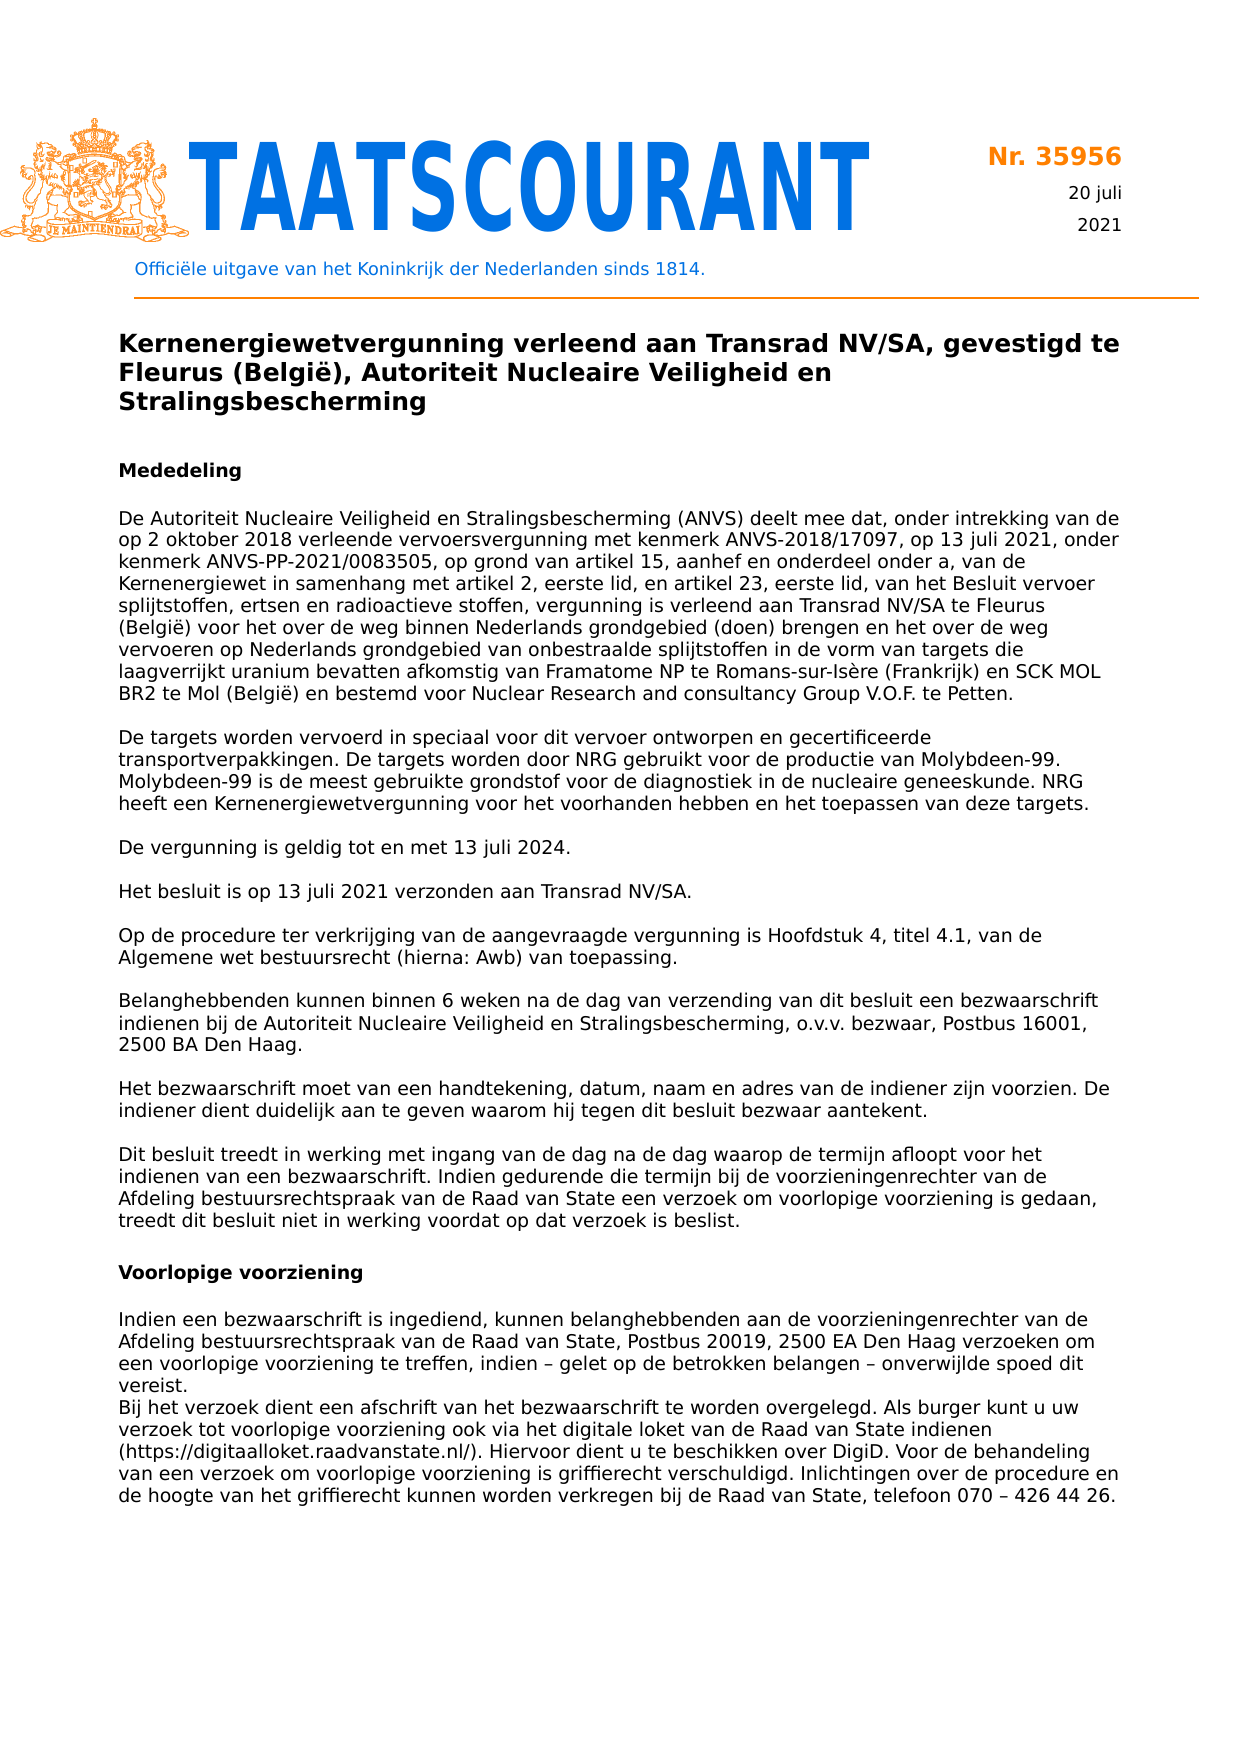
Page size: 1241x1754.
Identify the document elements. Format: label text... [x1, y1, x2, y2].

table_header Nr. 35956 [939, 118, 1199, 177]
text Het besluit is op 13 juli 2021 verzonden aan Transrad NV/SA. [118, 881, 1122, 903]
text De vergunning is geldig tot en met 13 juli 2024. [118, 837, 1122, 859]
table_header [0, 242, 134, 297]
table_cell Officiële uitgave van het Koninkrijk der Nederlanden sinds 1814. [134, 259, 1199, 297]
text Het bezwaarschrift moet van een handtekening, datum, naam en adres van de indiener zijn voorzien. De indiener dient duidelijk aan te geven waarom hij tegen dit besluit bezwaar aantekent. [118, 1078, 1122, 1122]
picture [0, 118, 189, 242]
subtitle Kernenergiewetvergunning verleend aan Transrad NV/SA, gevestigd te Fleurus (België), Autoriteit Nucleaire Veiligheid en Stralingsbescherming [118, 329, 1122, 417]
subtitle Mededeling [118, 460, 1122, 482]
text Op de procedure ter verkrijging van de aangevraagde vergunning is Hoofdstuk 4, titel 4.1, van de Algemene wet bestuursrecht (hierna: Awb) van toepassing. [118, 924, 1122, 968]
subtitle Voorlopige voorziening [118, 1262, 1122, 1284]
table_header STAATSCOURANT [134, 118, 939, 259]
text Dit besluit treedt in werking met ingang van de dag na de dag waarop de termijn afloopt voor het indienen van een bezwaarschrift. Indien gedurende die termijn bij de voorzieningenrechter van de Afdeling bestuursrechtspraak van de Raad van State een verzoek om voorlopige voorziening is gedaan, treedt dit besluit niet in werking voordat op dat verzoek is beslist. [118, 1144, 1122, 1232]
text De Autoriteit Nucleaire Veiligheid en Stralingsbescherming (ANVS) deelt mee dat, onder intrekking van de op 2 oktober 2018 verleende vervoersvergunning met kenmerk ANVS-2018/17097, op 13 juli 2021, onder kenmerk ANVS-PP-2021/0083505, op grond van artikel 15, aanhef en onderdeel onder a, van de Kernenergiewet in samenhang met artikel 2, eerste lid, en artikel 23, eerste lid, van het Besluit vervoer splijtstoffen, ertsen en radioactieve stoffen, vergunning is verleend aan Transrad NV/SA te Fleurus (België) voor het over de weg binnen Nederlands grondgebied (doen) brengen en het over de weg vervoeren op Nederlands grondgebied van onbestraalde splijtstoffen in de vorm van targets die laagverrijkt uranium bevatten afkomstig van Framatome NP te Romans-sur-Isère (Frankrijk) en SCK MOL BR2 te Mol (België) en bestemd voor Nuclear Research and consultancy Group V.O.F. te Petten. [118, 507, 1122, 705]
text Bij het verzoek dient een afschrift van het bezwaarschrift te worden overgelegd. Als burger kunt u uw verzoek tot voorlopige voorziening ook via het digitale loket van de Raad van State indienen (https://digitaalloket.raadvanstate.nl/). Hiervoor dient u te beschikken over DigiD. Voor de behandeling van een verzoek om voorlopige voorziening is griffierecht verschuldigd. Inlichtingen over de procedure en de hoogte van het griffierecht kunnen worden verkregen bij de Raad van State, telefoon 070 – 426 44 26. [118, 1397, 1122, 1507]
text Indien een bezwaarschrift is ingediend, kunnen belanghebbenden aan de voorzieningenrechter van de Afdeling bestuursrechtspraak van de Raad van State, Postbus 20019, 2500 EA Den Haag verzoeken om een voorlopige voorziening te treffen, indien – gelet op de betrokken belangen – onverwijlde spoed dit vereist. [118, 1309, 1122, 1397]
text Belanghebbenden kunnen binnen 6 weken na de dag van verzending van dit besluit een bezwaarschrift indienen bij de Autoriteit Nucleaire Veiligheid en Stralingsbescherming, o.v.v. bezwaar, Postbus 16001, 2500 BA Den Haag. [118, 990, 1122, 1056]
table_cell 20 juli [939, 177, 1199, 209]
table_cell 2021 [939, 209, 1199, 259]
text De targets worden vervoerd in speciaal voor dit vervoer ontworpen en gecertificeerde transportverpakkingen. De targets worden door NRG gebruikt voor de productie van Molybdeen-99. Molybdeen-99 is de meest gebruikte grondstof voor de diagnostiek in de nucleaire geneeskunde. NRG heeft een Kernenergiewetvergunning voor het voorhanden hebben en het toepassen van deze targets. [118, 727, 1122, 815]
